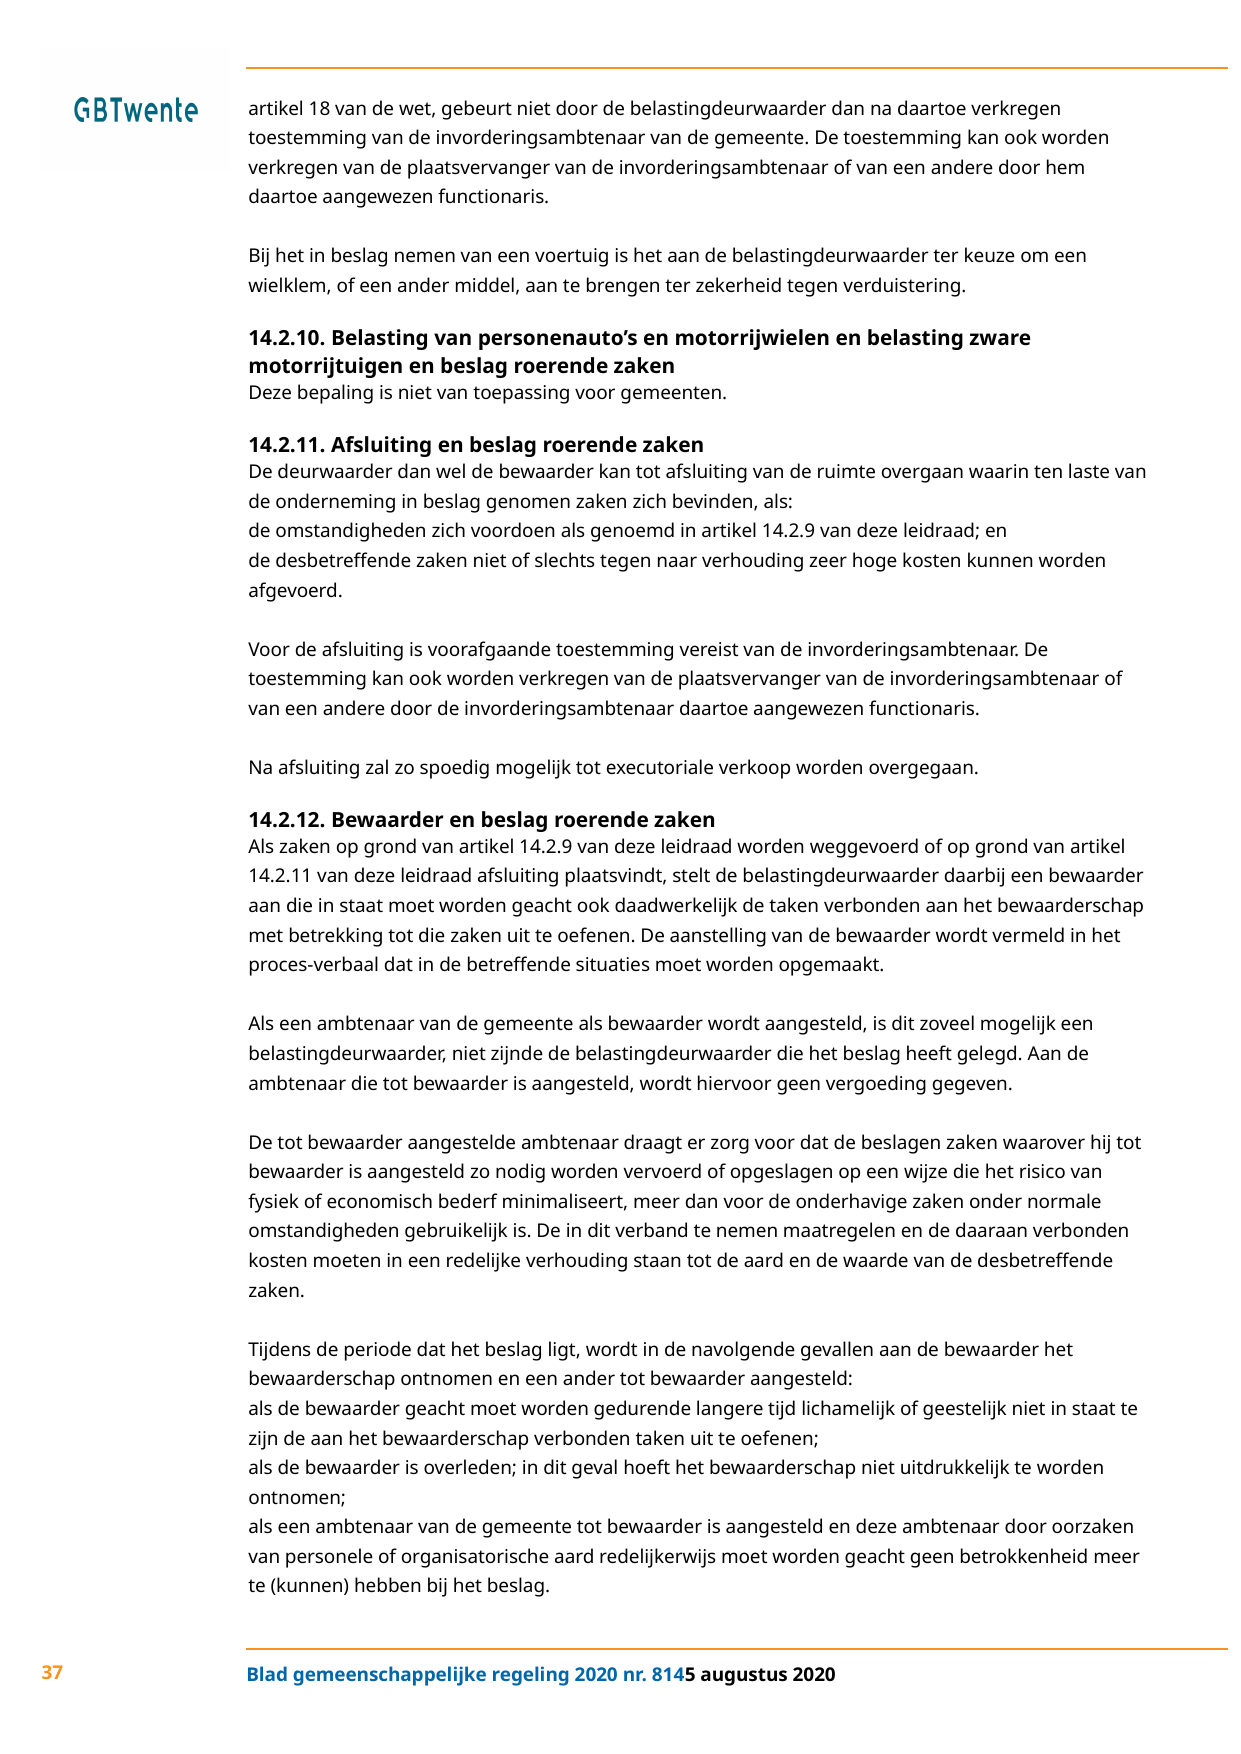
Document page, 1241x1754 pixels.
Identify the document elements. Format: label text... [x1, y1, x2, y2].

picture [41, 47, 231, 172]
text Tijdens de periode dat het beslag ligt, wordt in de navolgende gevallen aan de bewaarder het bewaarderschap ontnomen en een ander tot bewaarder aangesteld: [248, 1336, 1152, 1391]
text 14.2.11. Afsluiting en beslag roerende zaken [248, 430, 1152, 458]
text de omstandigheden zich voordoen als genoemd in artikel 14.2.9 van deze leidraad; en [248, 518, 1152, 543]
text Na afsluiting zal zo spoedig mogelijk tot executoriale verkoop worden overgegaan. [248, 754, 1152, 780]
text 14.2.12. Bewaarder en beslag roerende zaken [248, 805, 1152, 833]
text de desbetreffende zaken niet of slechts tegen naar verhouding zeer hoge kosten kunnen worden afgevoerd. [248, 547, 1152, 602]
text artikel 18 van de wet, gebeurt niet door de belastingdeurwaarder dan na daartoe verkregen toestemming van de invorderingsambtenaar van de gemeente. De toestemming kan ook worden verkregen van de plaatsvervanger van de invorderingsambtenaar of van een andere door hem daartoe aangewezen functionaris. [248, 95, 1152, 209]
text als de bewaarder geacht moet worden gedurende langere tijd lichamelijk of geestelijk niet in staat te zijn de aan het bewaarderschap verbonden taken uit te oefenen; [248, 1395, 1152, 1451]
text Bij het in beslag nemen van een voertuig is het aan de belastingdeurwaarder ter keuze om een wielklem, of een ander middel, aan te brengen ter zekerheid tegen verduistering. [248, 243, 1152, 298]
text De deurwaarder dan wel de bewaarder kan tot afsluiting van de ruimte overgaan waarin ten laste van de onderneming in beslag genomen zaken zich bevinden, als: [248, 458, 1152, 514]
text Deze bepaling is niet van toepassing voor gemeenten. [248, 379, 1152, 405]
text als een ambtenaar van de gemeente tot bewaarder is aangesteld en deze ambtenaar door oorzaken van personele of organisatorische aard redelijkerwijs moet worden geacht geen betrokkenheid meer te (kunnen) hebben bij het beslag. [248, 1513, 1152, 1598]
text Als een ambtenaar van de gemeente als bewaarder wordt aangesteld, is dit zoveel mogelijk een belastingdeurwaarder, niet zijnde de belastingdeurwaarder die het beslag heeft gelegd. Aan de ambtenaar die tot bewaarder is aangesteld, wordt hiervoor geen vergoeding gegeven. [248, 1011, 1152, 1096]
text Voor de afsluiting is voorafgaande toestemming vereist van de invorderingsambtenaar. De toestemming kan ook worden verkregen van de plaatsvervanger van de invorderingsambtenaar of van een andere door de invorderingsambtenaar daartoe aangewezen functionaris. [248, 636, 1152, 721]
text Als zaken op grond van artikel 14.2.9 van deze leidraad worden weggevoerd of op grond van artikel 14.2.11 van deze leidraad afsluiting plaatsvindt, stelt de belastingdeurwaarder daarbij een bewaarder aan die in staat moet worden geacht ook daadwerkelijk de taken verbonden aan het bewaarderschap met betrekking tot die zaken uit te oefenen. De aanstelling van de bewaarder wordt vermeld in het proces-verbaal dat in de betreffende situaties moet worden opgemaakt. [248, 833, 1152, 977]
text als de bewaarder is overleden; in dit geval hoeft het bewaarderschap niet uitdrukkelijk te worden ontnomen; [248, 1454, 1152, 1510]
text 14.2.10. Belasting van personenauto’s en motorrijwielen en belasting zware motorrijtuigen en beslag roerende zaken [248, 323, 1152, 379]
text De tot bewaarder aangestelde ambtenaar draagt er zorg voor dat de beslagen zaken waarover hij tot bewaarder is aangesteld zo nodig worden vervoerd of opgeslagen op een wijze die het risico van fysiek of economisch bederf minimaliseert, meer dan voor de onderhavige zaken onder normale omstandigheden gebruikelijk is. De in dit verband te nemen maatregelen en de daaraan verbonden kosten moeten in een redelijke verhouding staan tot de aard en de waarde van de desbetreffende zaken. [248, 1129, 1152, 1303]
